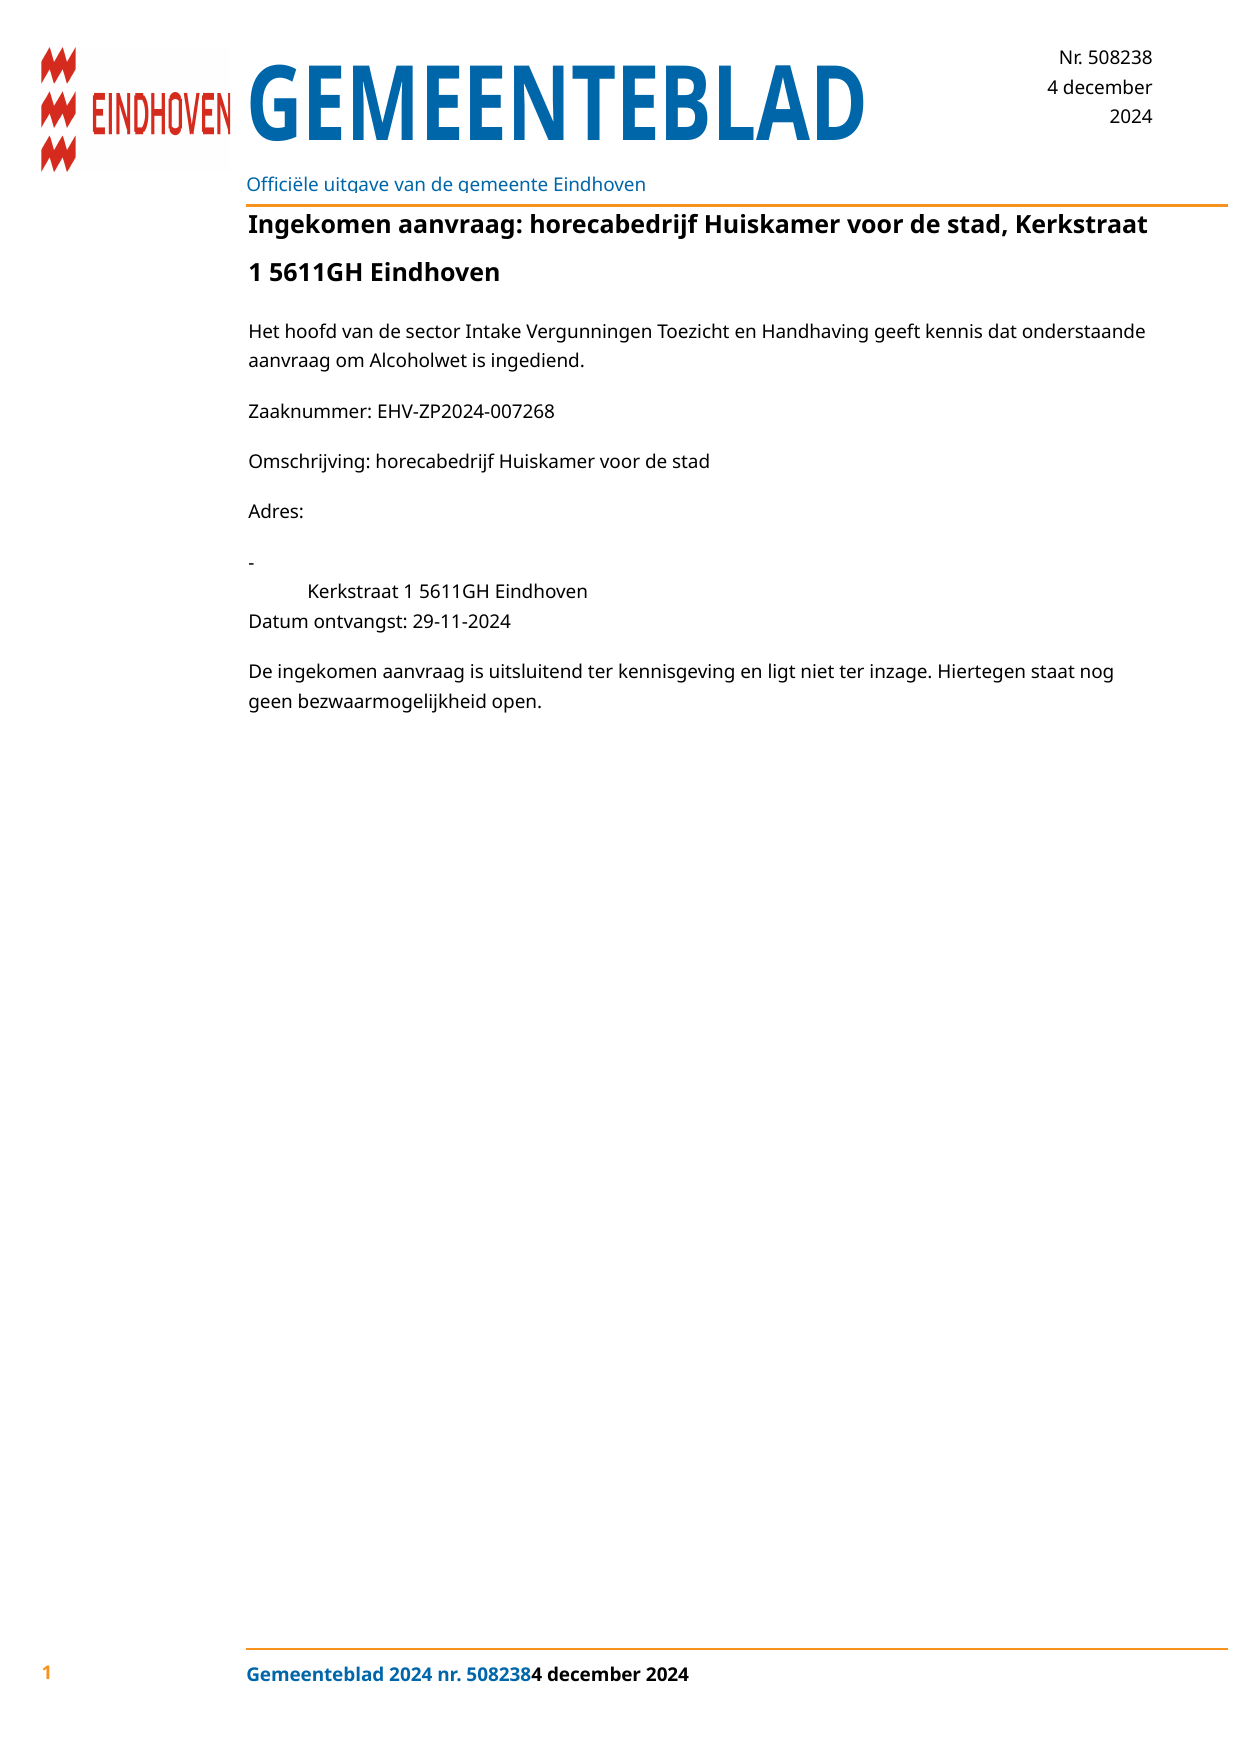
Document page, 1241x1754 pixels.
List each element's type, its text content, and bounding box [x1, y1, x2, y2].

text Ingekomen aanvraag: horecabedrijf Huiskamer voor de stad, Kerkstraat 1 5611GH Eindhoven [248, 207, 1152, 288]
text Datum ontvangst: 29-11-2024 [248, 608, 1152, 634]
picture [41, 47, 231, 172]
list Kerkstraat 1 5611GH Eindhoven [248, 579, 1152, 604]
text Omschrijving: horecabedrijf Huiskamer voor de stad [248, 448, 1152, 474]
text Het hoofd van de sector Intake Vergunningen Toezicht en Handhaving geeft kennis dat onderstaande aanvraag om Alcoholwet is ingediend. [248, 318, 1152, 373]
text De ingekomen aanvraag is uitsluitend ter kennisgeving en ligt niet ter inzage. Hiertegen staat nog geen bezwaarmogelijkheid open. [248, 659, 1152, 714]
text Adres: [248, 499, 1152, 524]
text Zaaknummer: EHV-ZP2024-007268 [248, 398, 1152, 424]
